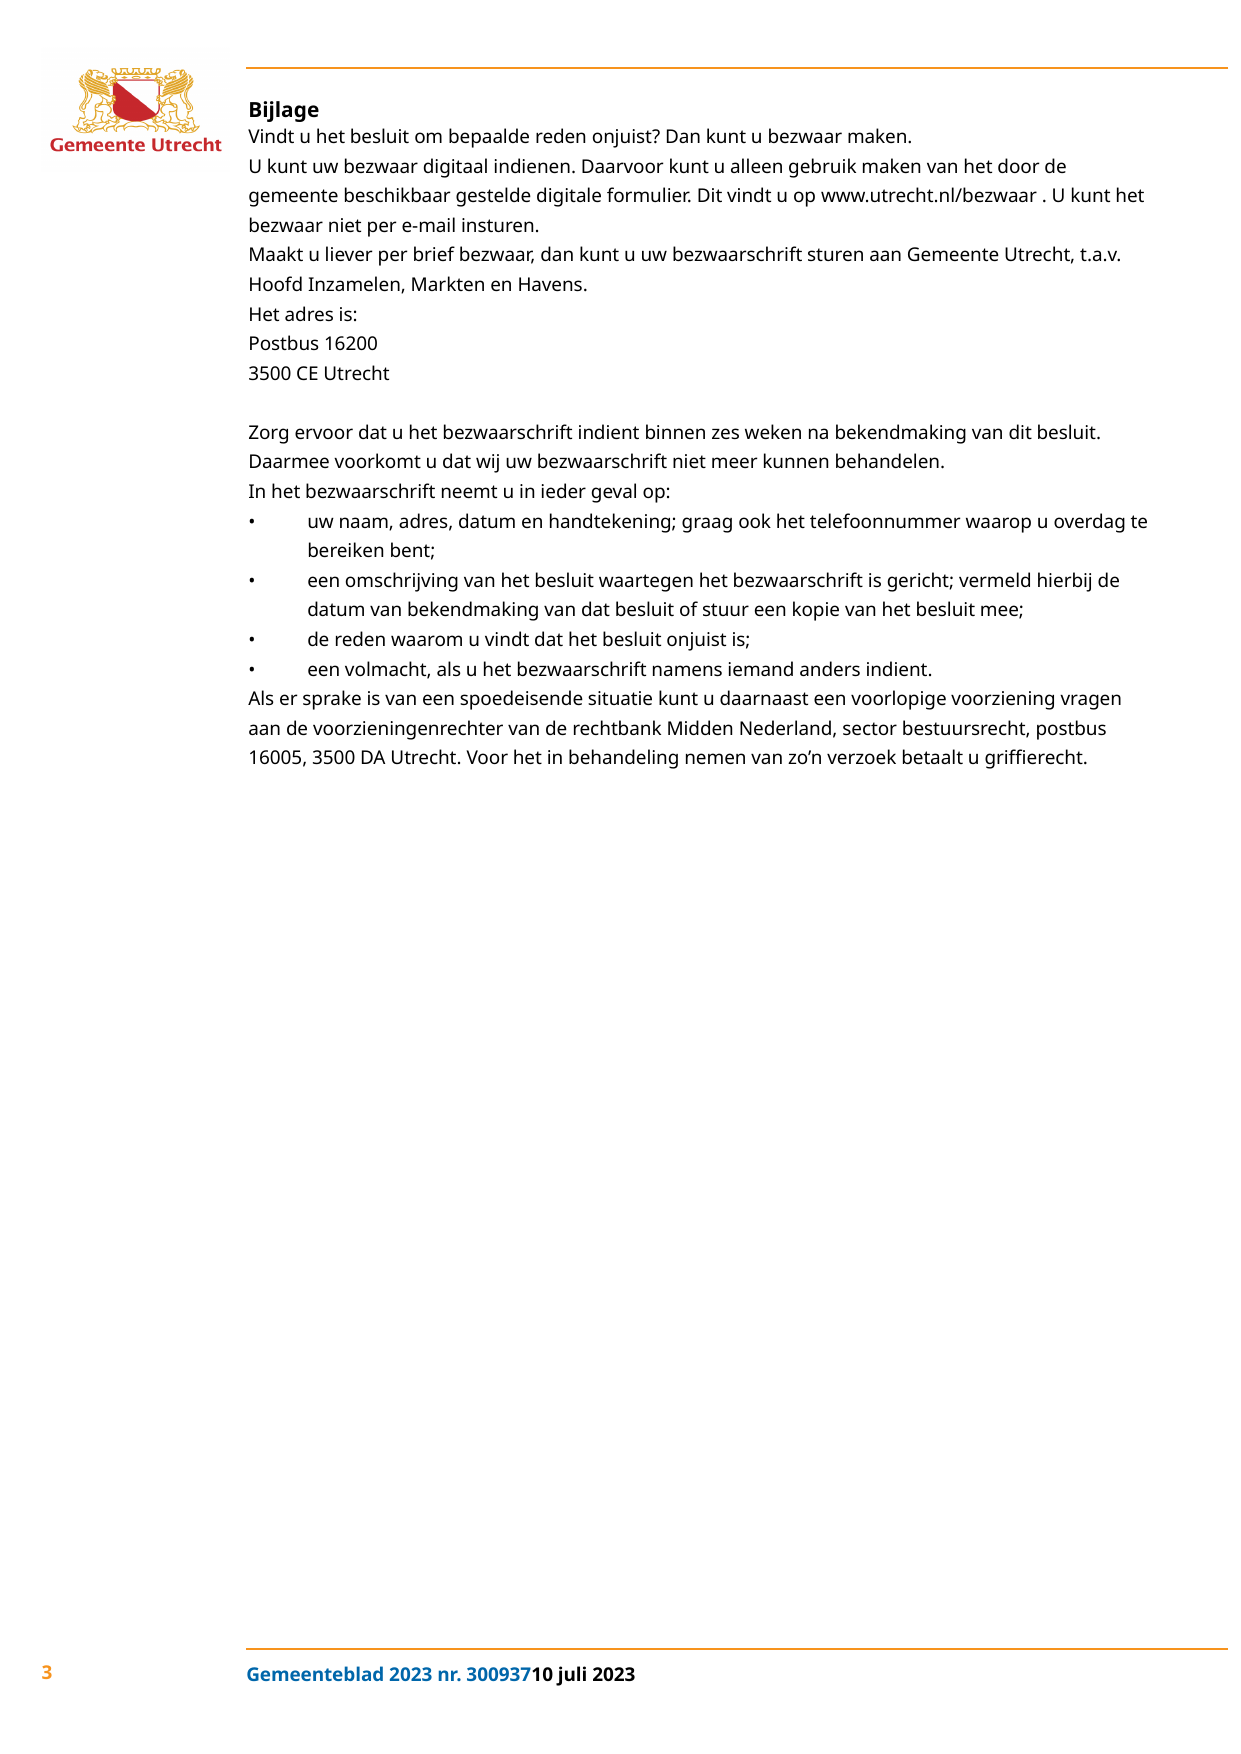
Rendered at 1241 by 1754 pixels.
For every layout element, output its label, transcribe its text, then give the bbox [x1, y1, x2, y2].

list een omschrijving van het besluit waartegen het bezwaarschrift is gericht; vermeld hierbij de datum van bekendmaking van dat besluit of stuur een kopie van het besluit mee; [248, 567, 1152, 622]
text 3500 CE Utrecht [248, 360, 1152, 386]
text U kunt uw bezwaar digitaal indienen. Daarvoor kunt u alleen gebruik maken van het door de gemeente beschikbaar gestelde digitale formulier. Dit vindt u op www.utrecht.nl/bezwaar . U kunt het bezwaar niet per e-mail insturen. [248, 153, 1152, 238]
text Vindt u het besluit om bepaalde reden onjuist? Dan kunt u bezwaar maken. [248, 123, 1152, 149]
text Maakt u liever per brief bezwaar, dan kunt u uw bezwaarschrift sturen aan Gemeente Utrecht, t.a.v. Hoofd Inzamelen, Markten en Havens. [248, 242, 1152, 297]
picture [41, 47, 231, 172]
text Postbus 16200 [248, 330, 1152, 356]
list uw naam, adres, datum en handtekening; graag ook het telefoonnummer waarop u overdag te bereiken bent; [248, 508, 1152, 563]
text Zorg ervoor dat u het bezwaarschrift indient binnen zes weken na bekendmaking van dit besluit. Daarmee voorkomt u dat wij uw bezwaarschrift niet meer kunnen behandelen. [248, 419, 1152, 474]
list een volmacht, als u het bezwaarschrift namens iemand anders indient. [248, 656, 1152, 682]
list de reden waarom u vindt dat het besluit onjuist is; [248, 626, 1152, 652]
text Als er sprake is van een spoedeisende situatie kunt u daarnaast een voorlopige voorziening vragen aan de voorzieningenrechter van de rechtbank Midden Nederland, sector bestuursrecht, postbus 16005, 3500 DA Utrecht. Voor het in behandeling nemen van zo’n verzoek betaalt u griffierecht. [248, 685, 1152, 770]
text Het adres is: [248, 301, 1152, 327]
text In het bezwaarschrift neemt u in ieder geval op: [248, 478, 1152, 504]
text Bijlage [248, 95, 1152, 123]
